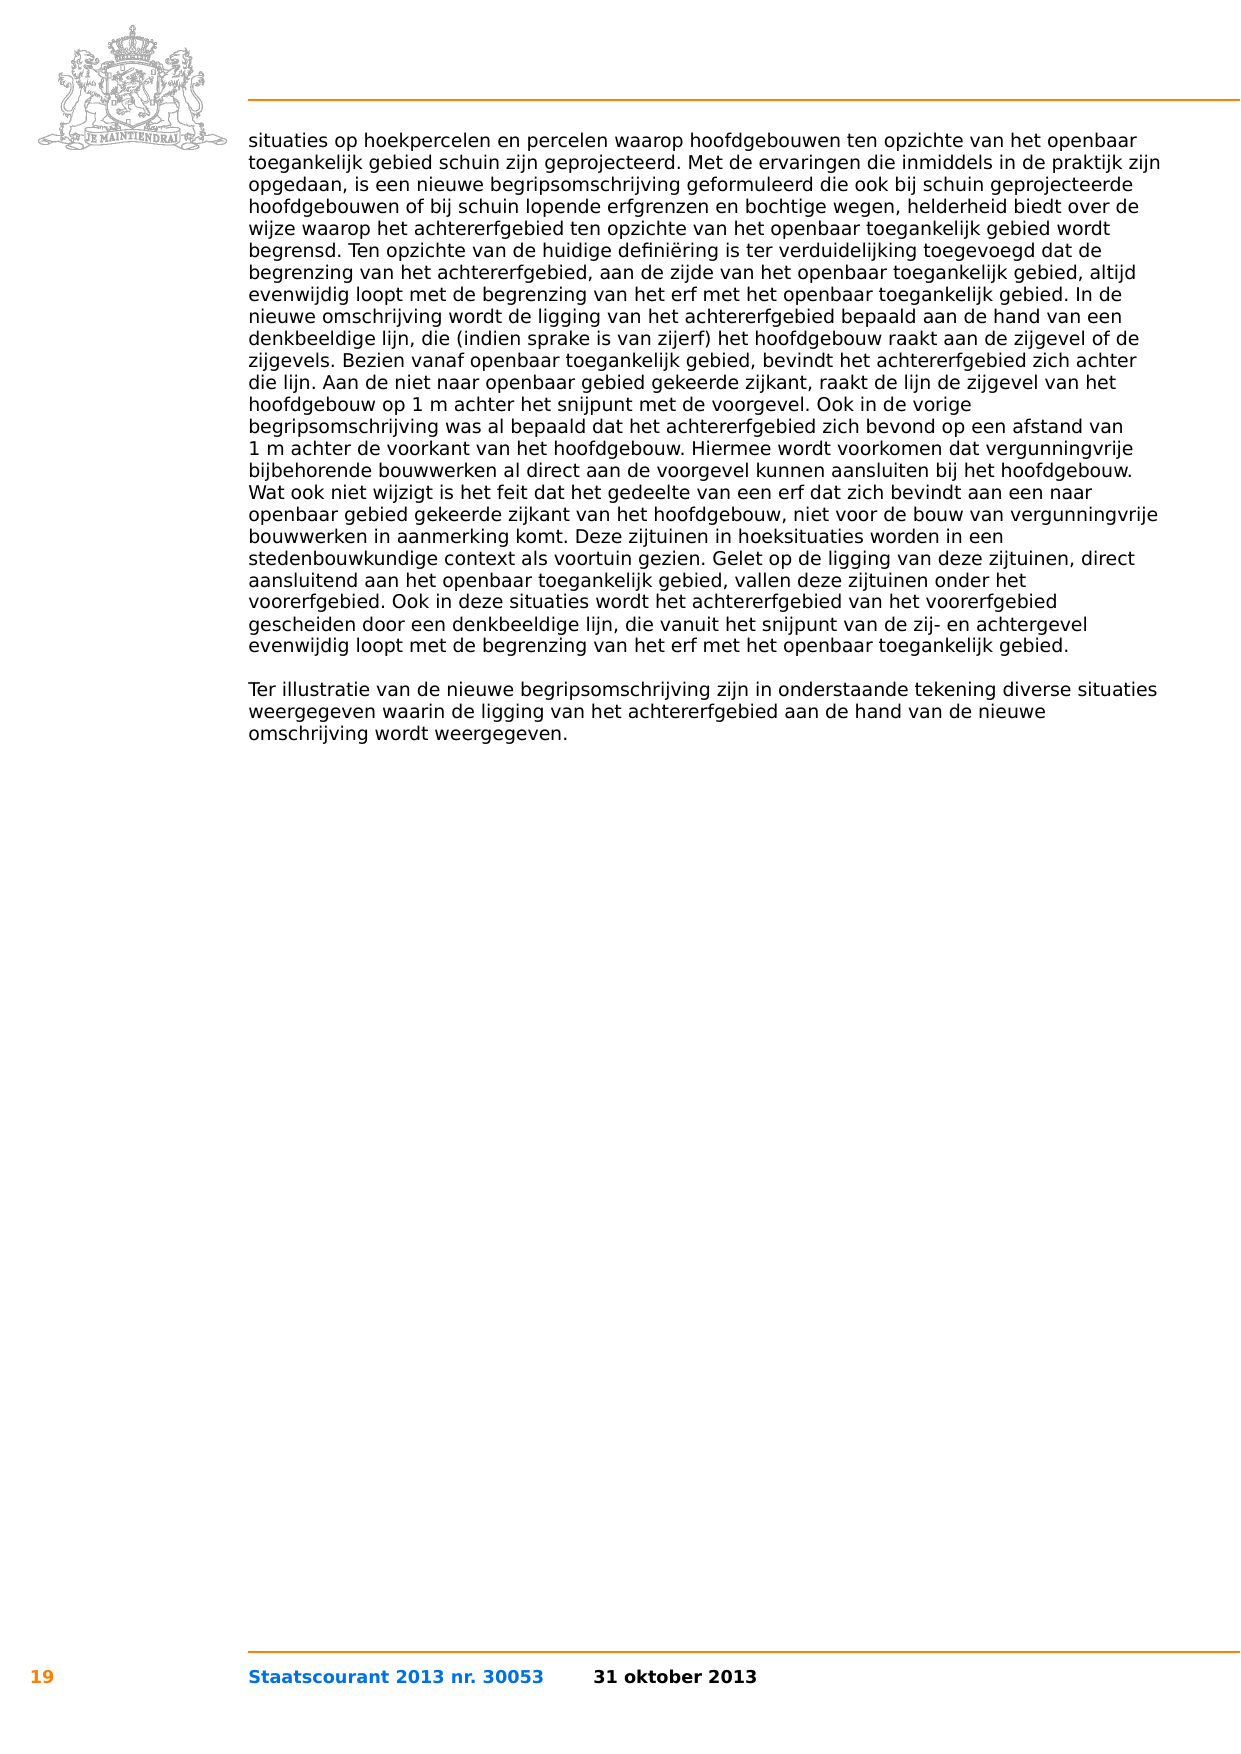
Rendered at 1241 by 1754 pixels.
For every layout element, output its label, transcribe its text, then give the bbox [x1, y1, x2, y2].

picture [38, 25, 227, 150]
text Ter illustratie van de nieuwe begripsomschrijving zijn in onderstaande tekening diverse situaties weergegeven waarin de ligging van het achtererfgebied aan de hand van de nieuwe omschrijving wordt weergegeven. [248, 679, 1163, 745]
text situaties op hoekpercelen en percelen waarop hoofdgebouwen ten opzichte van het openbaar toegankelijk gebied schuin zijn geprojecteerd. Met de ervaringen die inmiddels in de praktijk zijn opgedaan, is een nieuwe begripsomschrijving geformuleerd die ook bij schuin geprojecteerde hoofdgebouwen of bij schuin lopende erfgrenzen en bochtige wegen, helderheid biedt over de wijze waarop het achtererfgebied ten opzichte van het openbaar toegankelijk gebied wordt begrensd. Ten opzichte van de huidige definiëring is ter verduidelijking toegevoegd dat de begrenzing van het achtererfgebied, aan de zijde van het openbaar toegankelijk gebied, altijd evenwijdig loopt met de begrenzing van het erf met het openbaar toegankelijk gebied. In de nieuwe omschrijving wordt de ligging van het achtererfgebied bepaald aan de hand van een denkbeeldige lijn, die (indien sprake is van zijerf) het hoofdgebouw raakt aan de zijgevel of de zijgevels. Bezien vanaf openbaar toegankelijk gebied, bevindt het achtererfgebied zich achter die lijn. Aan de niet naar openbaar gebied gekeerde zijkant, raakt de lijn de zijgevel van het hoofdgebouw op 1 m achter het snijpunt met de voorgevel. Ook in de vorige begripsomschrijving was al bepaald dat het achtererfgebied zich bevond op een afstand van 1 m achter de voorkant van het hoofdgebouw. Hiermee wordt voorkomen dat vergunningvrije bijbehorende bouwwerken al direct aan de voorgevel kunnen aansluiten bij het hoofdgebouw. Wat ook niet wijzigt is het feit dat het gedeelte van een erf dat zich bevindt aan een naar openbaar gebied gekeerde zijkant van het hoofdgebouw, niet voor de bouw van vergunningvrije bouwwerken in aanmerking komt. Deze zijtuinen in hoeksituaties worden in een stedenbouwkundige context als voortuin gezien. Gelet op de ligging van deze zijtuinen, direct aansluitend aan het openbaar toegankelijk gebied, vallen deze zijtuinen onder het voorerfgebied. Ook in deze situaties wordt het achtererfgebied van het voorerfgebied gescheiden door een denkbeeldige lijn, die vanuit het snijpunt van de zij- en achtergevel evenwijdig loopt met de begrenzing van het erf met het openbaar toegankelijk gebied. [248, 130, 1163, 657]
